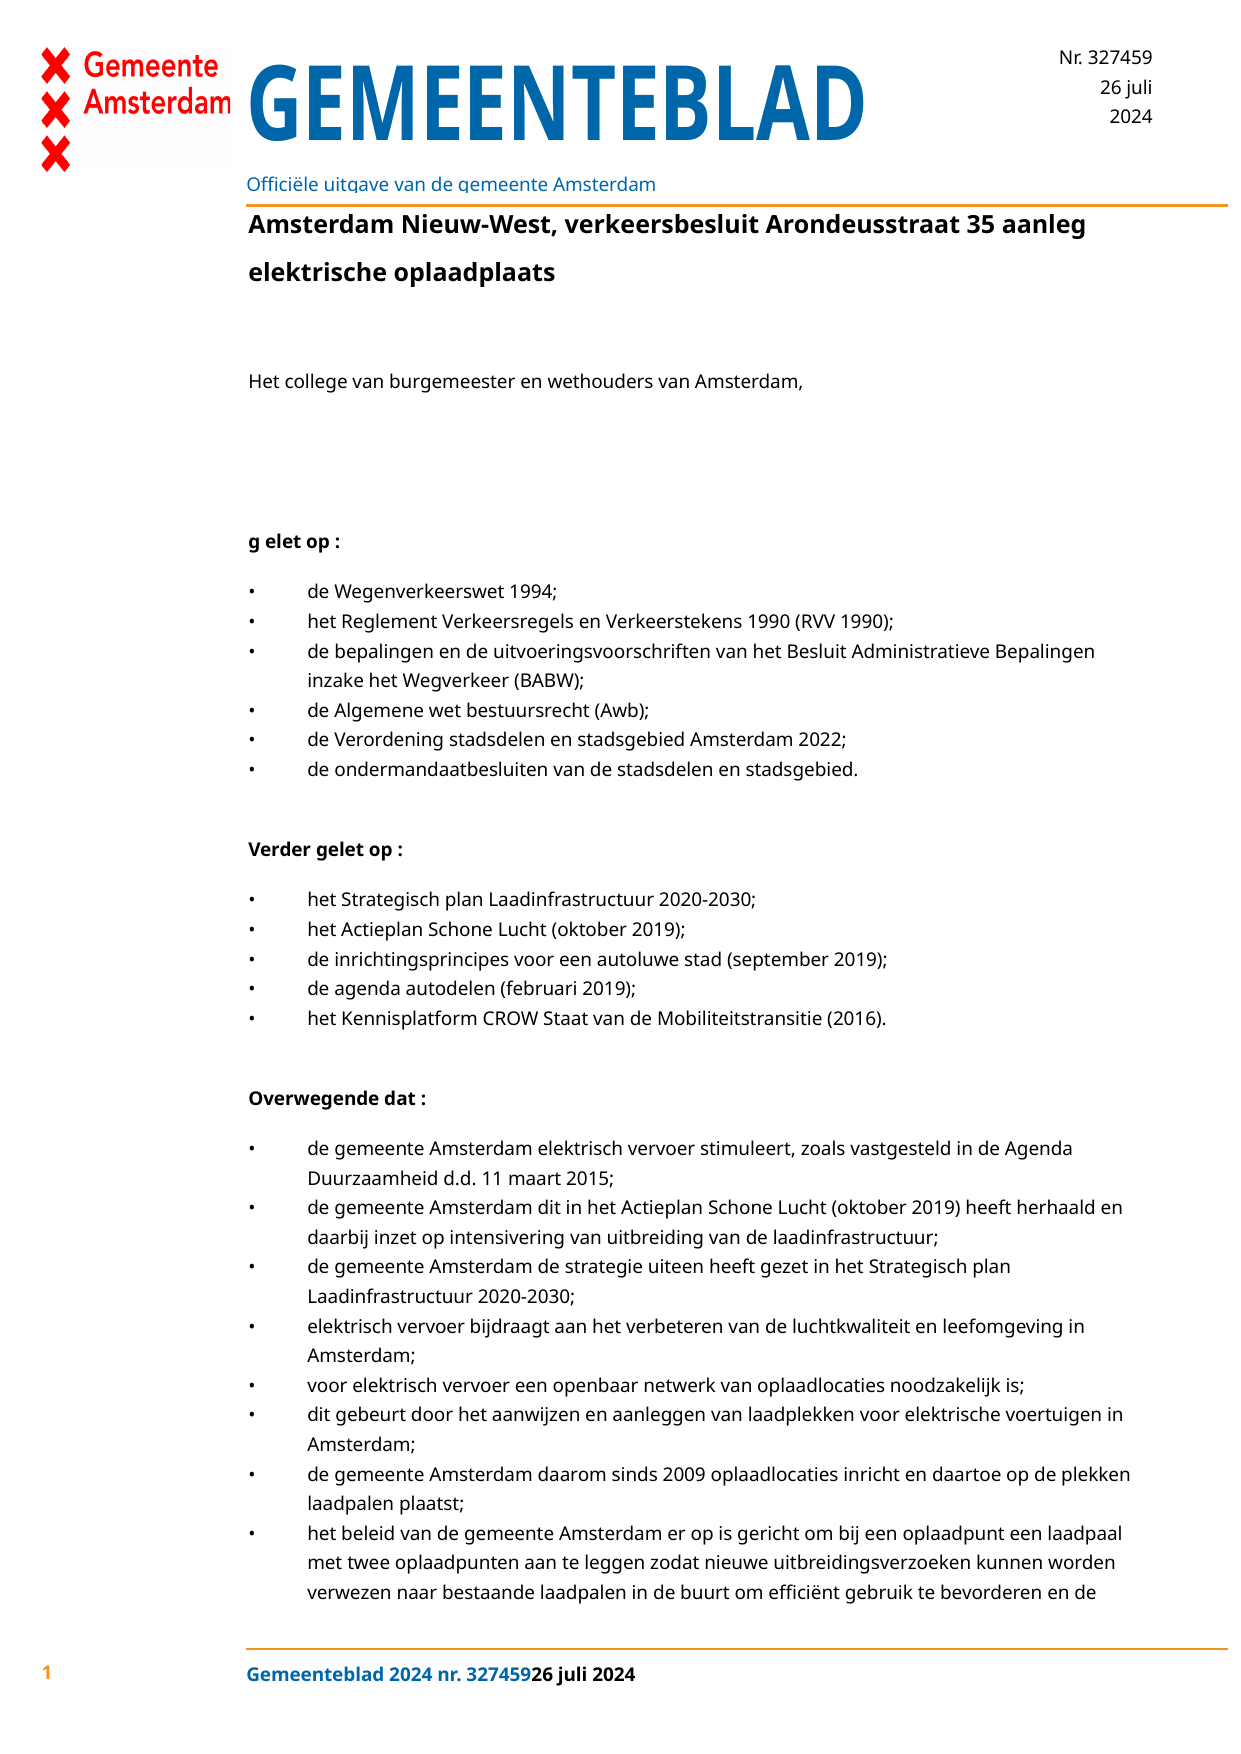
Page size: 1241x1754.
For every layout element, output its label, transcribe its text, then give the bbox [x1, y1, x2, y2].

list de gemeente Amsterdam de strategie uiteen heeft gezet in het Strategisch plan Laadinfrastructuur 2020-2030; [248, 1254, 1152, 1309]
list de Algemene wet bestuursrecht (Awb); [248, 697, 1152, 723]
text Amsterdam Nieuw-West, verkeersbesluit Arondeusstraat 35 aanleg elektrische oplaadplaats [248, 207, 1152, 288]
list het Strategisch plan Laadinfrastructuur 2020-2030; [248, 887, 1152, 912]
list de Verordening stadsdelen en stadsgebied Amsterdam 2022; [248, 727, 1152, 752]
text g elet op : [248, 528, 1152, 554]
text Het college van burgemeester en wethouders van Amsterdam, [248, 368, 1152, 394]
text Overwegende dat : [248, 1085, 1152, 1111]
list dit gebeurt door het aanwijzen en aanleggen van laadplekken voor elektrische voertuigen in Amsterdam; [248, 1402, 1152, 1457]
list het Reglement Verkeersregels en Verkeerstekens 1990 (RVV 1990); [248, 608, 1152, 634]
list de inrichtingsprincipes voor een autoluwe stad (september 2019); [248, 946, 1152, 971]
list de bepalingen en de uitvoeringsvoorschriften van het Besluit Administratieve Bepalingen inzake het Wegverkeer (BABW); [248, 638, 1152, 693]
list elektrisch vervoer bijdraagt aan het verbeteren van de luchtkwaliteit en leefomgeving in Amsterdam; [248, 1313, 1152, 1368]
list het Actieplan Schone Lucht (oktober 2019); [248, 916, 1152, 942]
list de agenda autodelen (februari 2019); [248, 975, 1152, 1001]
list het Kennisplatform CROW Staat van de Mobiliteitstransitie (2016). [248, 1005, 1152, 1031]
list de ondermandaatbesluiten van de stadsdelen en stadsgebied. [248, 756, 1152, 782]
text Verder gelet op : [248, 836, 1152, 862]
list voor elektrisch vervoer een openbaar netwerk van oplaadlocaties noodzakelijk is; [248, 1372, 1152, 1398]
list de gemeente Amsterdam dit in het Actieplan Schone Lucht (oktober 2019) heeft herhaald en daarbij inzet op intensivering van uitbreiding van de laadinfrastructuur; [248, 1194, 1152, 1250]
list het beleid van de gemeente Amsterdam er op is gericht om bij een oplaadpunt een laadpaal met twee oplaadpunten aan te leggen zodat nieuwe uitbreidingsverzoeken kunnen worden verwezen naar bestaande laadpalen in de buurt om efficiënt gebruik te bevorderen en de [248, 1520, 1152, 1605]
list de Wegenverkeerswet 1994; [248, 579, 1152, 604]
list de gemeente Amsterdam daarom sinds 2009 oplaadlocaties inricht en daartoe op de plekken laadpalen plaatst; [248, 1461, 1152, 1516]
list de gemeente Amsterdam elektrisch vervoer stimuleert, zoals vastgesteld in de Agenda Duurzaamheid d.d. 11 maart 2015; [248, 1135, 1152, 1191]
picture [41, 47, 231, 172]
